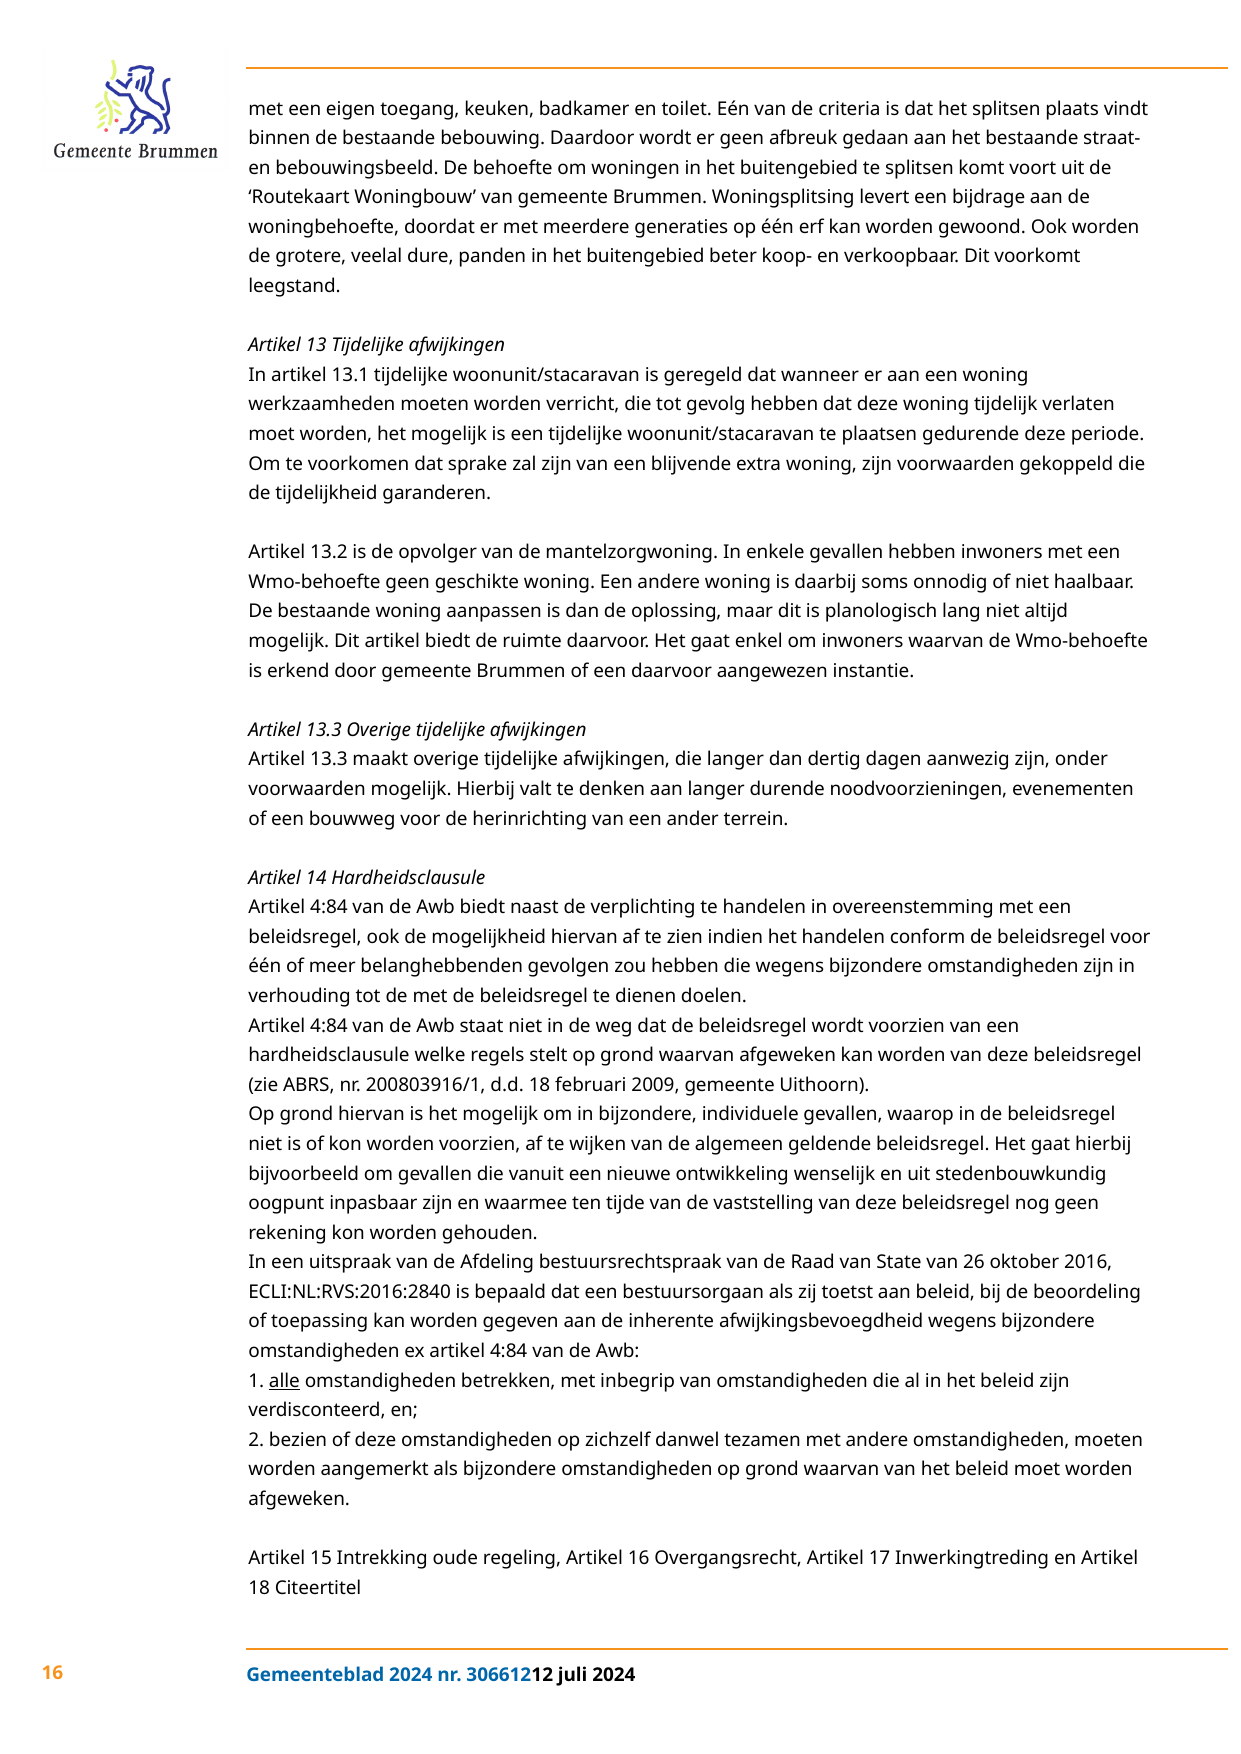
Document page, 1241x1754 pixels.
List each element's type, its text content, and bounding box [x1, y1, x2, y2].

text 1. alle omstandigheden betrekken, met inbegrip van omstandigheden die al in het beleid zijn verdisconteerd, en; [248, 1367, 1152, 1422]
text 2. bezien of deze omstandigheden op zichzelf danwel tezamen met andere omstandigheden, moeten worden aangemerkt als bijzondere omstandigheden op grond waarvan van het beleid moet worden afgeweken. [248, 1426, 1152, 1511]
text Artikel 13 Tijdelijke afwijkingen [248, 331, 1152, 357]
text Artikel 15 Intrekking oude regeling, Artikel 16 Overgangsrecht, Artikel 17 Inwerkingtreding en Artikel 18 Citeertitel [248, 1544, 1152, 1600]
text Artikel 13.2 is de opvolger van de mantelzorgwoning. In enkele gevallen hebben inwoners met een Wmo-behoefte geen geschikte woning. Een andere woning is daarbij soms onnodig of niet haalbaar. De bestaande woning aanpassen is dan de oplossing, maar dit is planologisch lang niet altijd mogelijk. Dit artikel biedt de ruimte daarvoor. Het gaat enkel om inwoners waarvan de Wmo-behoefte is erkend door gemeente Brummen of een daarvoor aangewezen instantie. [248, 538, 1152, 683]
text met een eigen toegang, keuken, badkamer en toilet. Eén van de criteria is dat het splitsen plaats vindt binnen de bestaande bebouwing. Daardoor wordt er geen afbreuk gedaan aan het bestaande straat- en bebouwingsbeeld. De behoefte om woningen in het buitengebied te splitsen komt voort uit de ‘Routekaart Woningbouw’ van gemeente Brummen. Woningsplitsing levert een bijdrage aan de woningbehoefte, doordat er met meerdere generaties op één erf kan worden gewoond. Ook worden de grotere, veelal dure, panden in het buitengebied beter koop- en verkoopbaar. Dit voorkomt leegstand. [248, 95, 1152, 298]
text Artikel 4:84 van de Awb staat niet in de weg dat de beleidsregel wordt voorzien van een hardheidsclausule welke regels stelt op grond waarvan afgeweken kan worden van deze beleidsregel (zie ABRS, nr. 200803916/1, d.d. 18 februari 2009, gemeente Uithoorn). [248, 1012, 1152, 1097]
text Artikel 4:84 van de Awb biedt naast de verplichting te handelen in overeenstemming met een beleidsregel, ook de mogelijkheid hiervan af te zien indien het handelen conform de beleidsregel voor één of meer belanghebbenden gevolgen zou hebben die wegens bijzondere omstandigheden zijn in verhouding tot de met de beleidsregel te dienen doelen. [248, 893, 1152, 1008]
text Artikel 13.3 maakt overige tijdelijke afwijkingen, die langer dan dertig dagen aanwezig zijn, onder voorwaarden mogelijk. Hierbij valt te denken aan langer durende noodvoorzieningen, evenementen of een bouwweg voor de herinrichting van een ander terrein. [248, 746, 1152, 831]
text Op grond hiervan is het mogelijk om in bijzondere, individuele gevallen, waarop in de beleidsregel niet is of kon worden voorzien, af te wijken van de algemeen geldende beleidsregel. Het gaat hierbij bijvoorbeeld om gevallen die vanuit een nieuwe ontwikkeling wenselijk en uit stedenbouwkundig oogpunt inpasbaar zijn en waarmee ten tijde van de vaststelling van deze beleidsregel nog geen rekening kon worden gehouden. [248, 1101, 1152, 1245]
picture [41, 47, 231, 172]
text In een uitspraak van de Afdeling bestuursrechtspraak van de Raad van State van 26 oktober 2016, ECLI:NL:RVS:2016:2840 is bepaald dat een bestuursorgaan als zij toetst aan beleid, bij de beoordeling of toepassing kan worden gegeven aan de inherente afwijkingsbevoegdheid wegens bijzondere omstandigheden ex artikel 4:84 van de Awb: [248, 1248, 1152, 1363]
text Artikel 14 Hardheidsclausule [248, 864, 1152, 890]
text Artikel 13.3 Overige tijdelijke afwijkingen [248, 716, 1152, 742]
text In artikel 13.1 tijdelijke woonunit/stacaravan is geregeld dat wanneer er aan een woning werkzaamheden moeten worden verricht, die tot gevolg hebben dat deze woning tijdelijk verlaten moet worden, het mogelijk is een tijdelijke woonunit/stacaravan te plaatsen gedurende deze periode. Om te voorkomen dat sprake zal zijn van een blijvende extra woning, zijn voorwaarden gekoppeld die de tijdelijkheid garanderen. [248, 361, 1152, 505]
